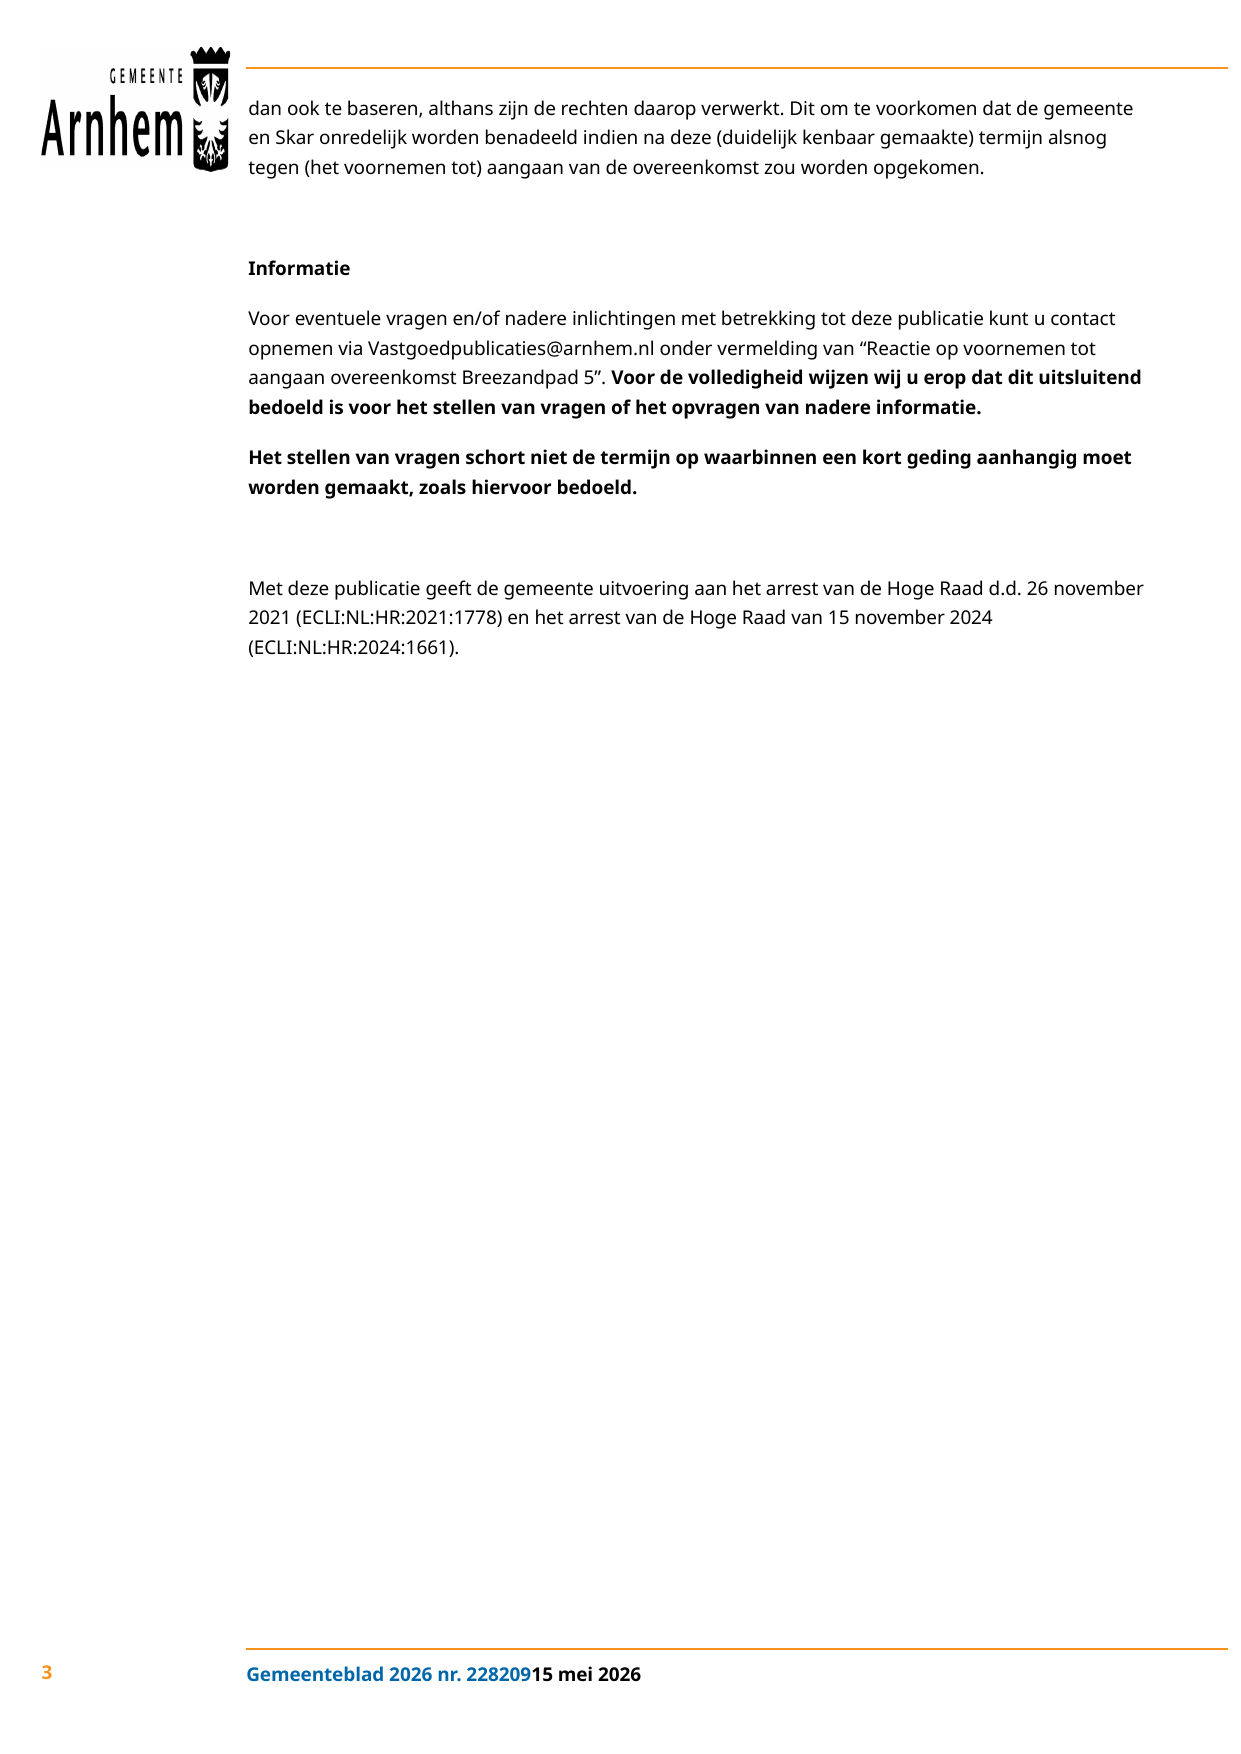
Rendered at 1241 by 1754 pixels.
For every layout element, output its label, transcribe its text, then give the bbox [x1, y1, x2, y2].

text Het stellen van vragen schort niet de termijn op waarbinnen een kort geding aanhangig moet worden gemaakt, zoals hiervoor bedoeld. [248, 444, 1152, 500]
text Met deze publicatie geeft de gemeente uitvoering aan het arrest van de Hoge Raad d.d. 26 november 2021 (ECLI:NL:HR:2021:1778) en het arrest van de Hoge Raad van 15 november 2024 (ECLI:NL:HR:2024:1661). [248, 575, 1152, 660]
picture [41, 47, 231, 172]
text Informatie [248, 255, 1152, 281]
text Voor eventuele vragen en/of nadere inlichtingen met betrekking tot deze publicatie kunt u contact opnemen via Vastgoedpublicaties@arnhem.nl onder vermelding van “Reactie op voornemen tot aangaan overeenkomst Breezandpad 5”. Voor de volledigheid wijzen wij u erop dat dit uitsluitend bedoeld is voor het stellen van vragen of het opvragen van nadere informatie. [248, 305, 1152, 420]
text dan ook te baseren, althans zijn de rechten daarop verwerkt. Dit om te voorkomen dat de gemeente en Skar onredelijk worden benadeeld indien na deze (duidelijk kenbaar gemaakte) termijn alsnog tegen (het voornemen tot) aangaan van de overeenkomst zou worden opgekomen. [248, 95, 1152, 180]
